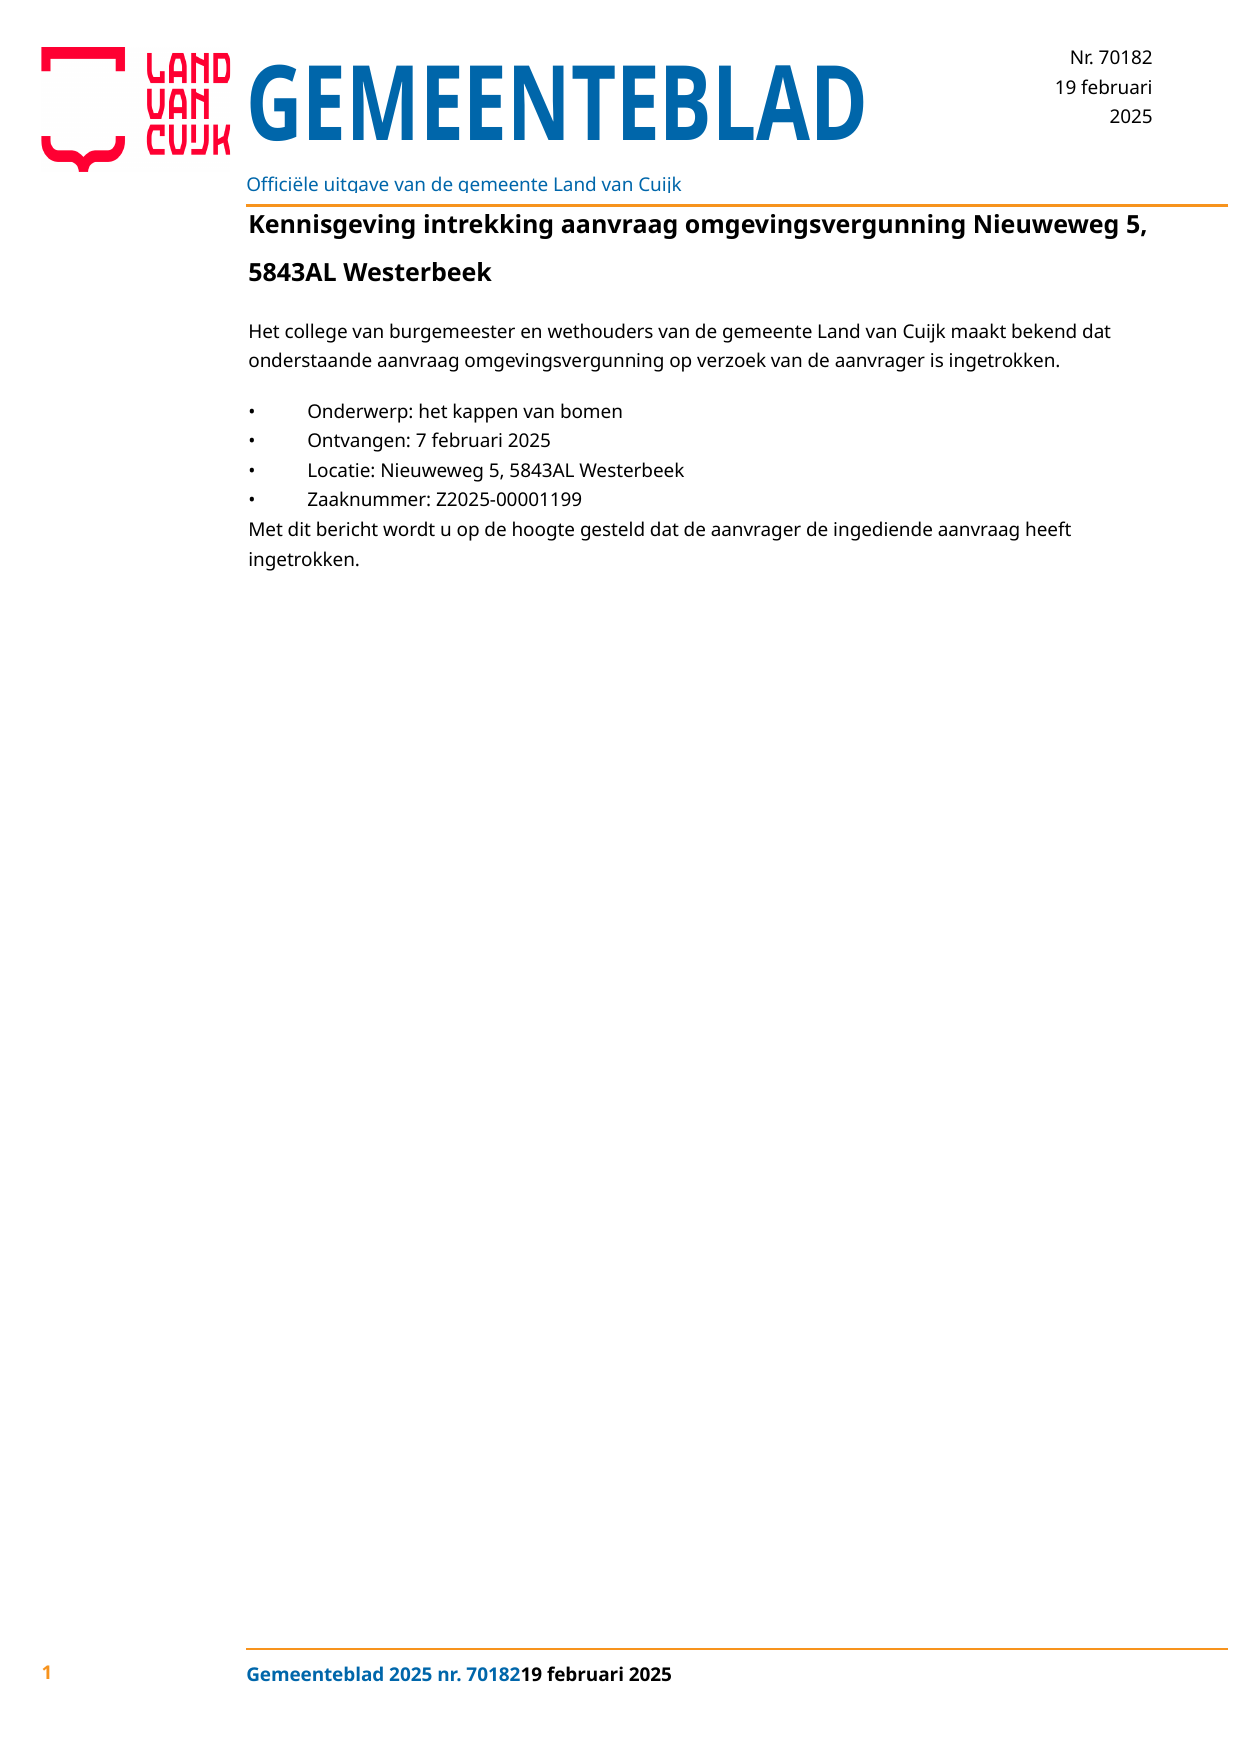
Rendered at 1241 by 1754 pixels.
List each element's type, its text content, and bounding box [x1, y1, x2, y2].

picture [41, 47, 231, 172]
list Ontvangen: 7 februari 2025 [248, 427, 1152, 453]
text Met dit bericht wordt u op de hoogte gesteld dat de aanvrager de ingediende aanvraag heeft ingetrokken. [248, 516, 1152, 572]
text Kennisgeving intrekking aanvraag omgevingsvergunning Nieuweweg 5, 5843AL Westerbeek [248, 207, 1152, 288]
list Zaaknummer: Z2025-00001199 [248, 487, 1152, 512]
text Het college van burgemeester en wethouders van de gemeente Land van Cuijk maakt bekend dat onderstaande aanvraag omgevingsvergunning op verzoek van de aanvrager is ingetrokken. [248, 318, 1152, 373]
list Onderwerp: het kappen van bomen [248, 398, 1152, 424]
list Locatie: Nieuweweg 5, 5843AL Westerbeek [248, 457, 1152, 483]
